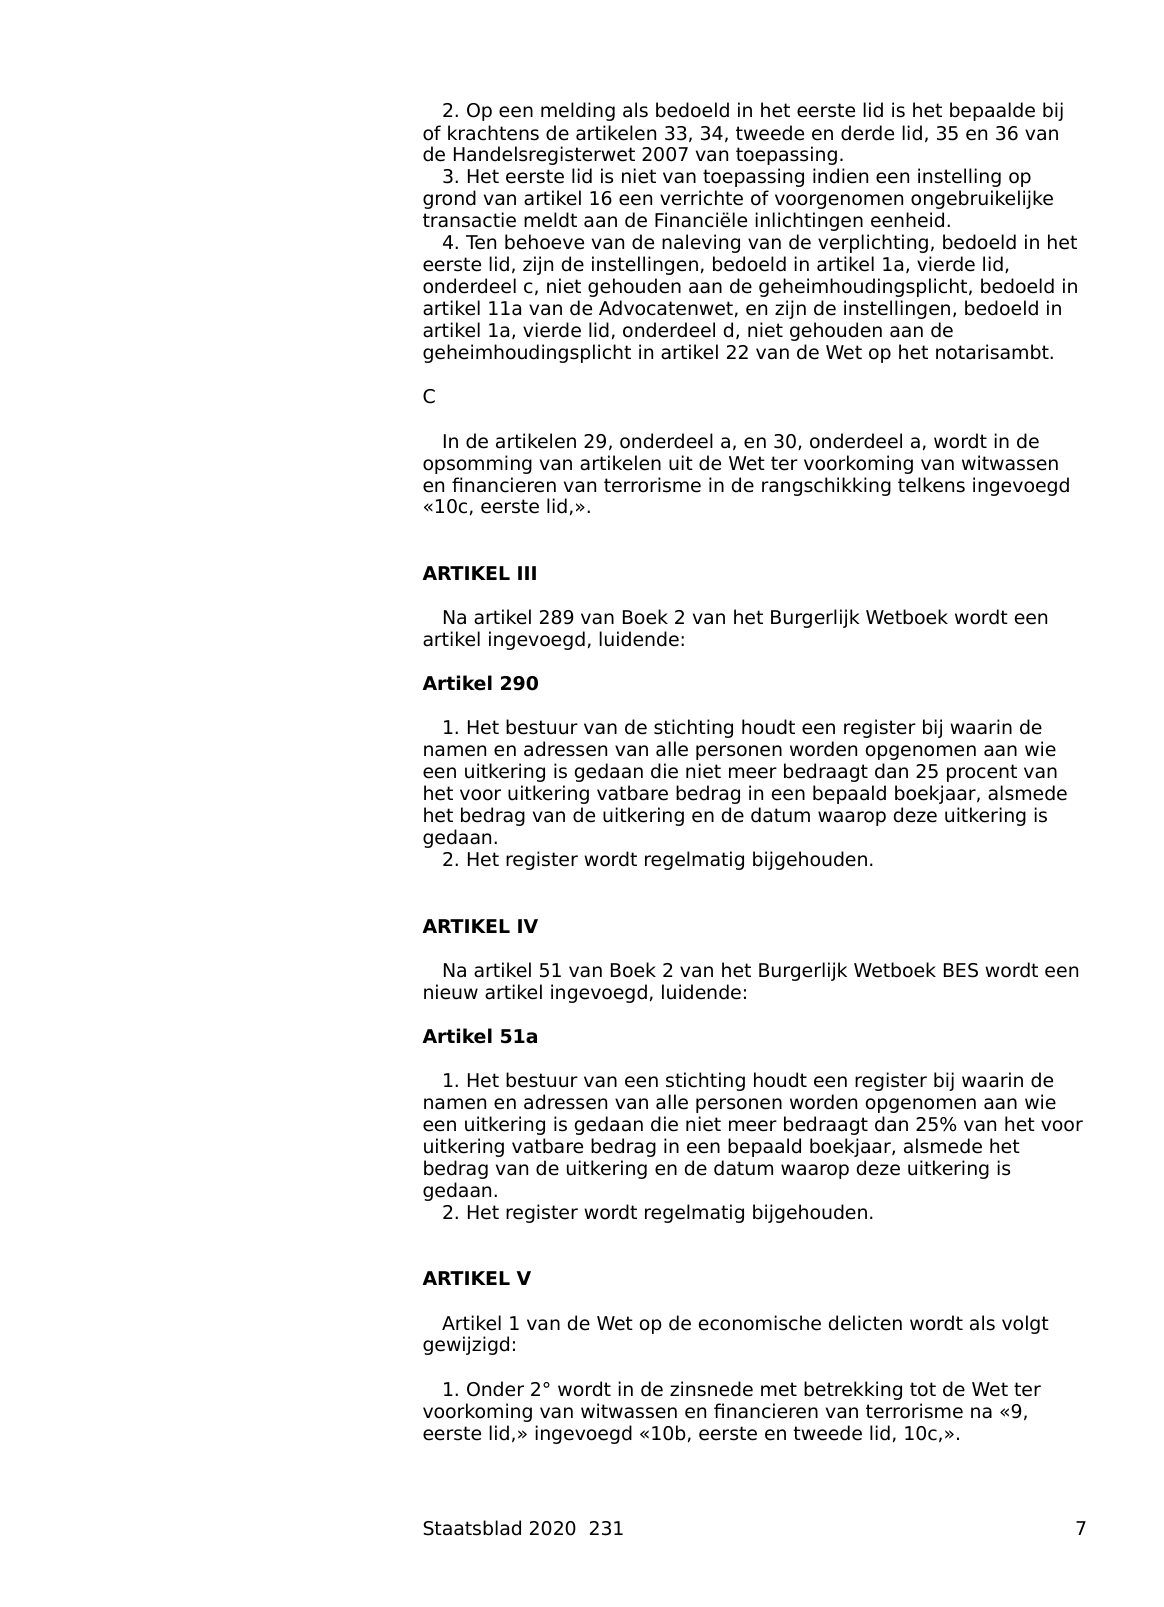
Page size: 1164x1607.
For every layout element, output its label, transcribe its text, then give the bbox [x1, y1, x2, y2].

text In de artikelen 29, onderdeel a, en 30, onderdeel a, wordt in de opsomming van artikelen uit de Wet ter voorkoming van witwassen en financieren van terrorisme in de rangschikking telkens ingevoegd «10c, eerste lid,». [422, 431, 1087, 518]
text 1. Het bestuur van een stichting houdt een register bij waarin de namen en adressen van alle personen worden opgenomen aan wie een uitkering is gedaan die niet meer bedraagt dan 25% van het voor uitkering vatbare bedrag in een bepaald boekjaar, alsmede het bedrag van de uitkering en de datum waarop deze uitkering is gedaan. [422, 1070, 1087, 1202]
subtitle ARTIKEL IV [422, 916, 1087, 937]
text 4. Ten behoeve van de naleving van de verplichting, bedoeld in het eerste lid, zijn de instellingen, bedoeld in artikel 1a, vierde lid, onderdeel c, niet gehouden aan de geheimhoudingsplicht, bedoeld in artikel 11a van de Advocatenwet, en zijn de instellingen, bedoeld in artikel 1a, vierde lid, onderdeel d, niet gehouden aan de geheimhoudingsplicht in artikel 22 van de Wet op het notarisambt. [422, 232, 1087, 364]
text Na artikel 51 van Boek 2 van het Burgerlijk Wetboek BES wordt een nieuw artikel ingevoegd, luidende: [422, 960, 1087, 1004]
text 2. Op een melding als bedoeld in het eerste lid is het bepaalde bij of krachtens de artikelen 33, 34, tweede en derde lid, 35 en 36 van de Handelsregisterwet 2007 van toepassing. [422, 100, 1087, 166]
text 2. Het register wordt regelmatig bijgehouden. [422, 849, 1087, 871]
text 2. Het register wordt regelmatig bijgehouden. [422, 1202, 1087, 1224]
text Artikel 1 van de Wet op de economische delicten wordt als volgt gewijzigd: [422, 1312, 1087, 1356]
subtitle Artikel 290 [422, 673, 1087, 695]
text C [422, 386, 1087, 408]
text Na artikel 289 van Boek 2 van het Burgerlijk Wetboek wordt een artikel ingevoegd, luidende: [422, 607, 1087, 651]
subtitle ARTIKEL III [422, 563, 1087, 585]
subtitle Artikel 51a [422, 1026, 1087, 1048]
text 3. Het eerste lid is niet van toepassing indien een instelling op grond van artikel 16 een verrichte of voorgenomen ongebruikelijke transactie meldt aan de Financiële inlichtingen eenheid. [422, 166, 1087, 232]
text 1. Onder 2° wordt in de zinsnede met betrekking tot de Wet ter voorkoming van witwassen en financieren van terrorisme na «9, eerste lid,» ingevoegd «10b, eerste en tweede lid, 10c,». [422, 1378, 1087, 1444]
subtitle ARTIKEL V [422, 1268, 1087, 1290]
text 1. Het bestuur van de stichting houdt een register bij waarin de namen en adressen van alle personen worden opgenomen aan wie een uitkering is gedaan die niet meer bedraagt dan 25 procent van het voor uitkering vatbare bedrag in een bepaald boekjaar, alsmede het bedrag van de uitkering en de datum waarop deze uitkering is gedaan. [422, 717, 1087, 849]
